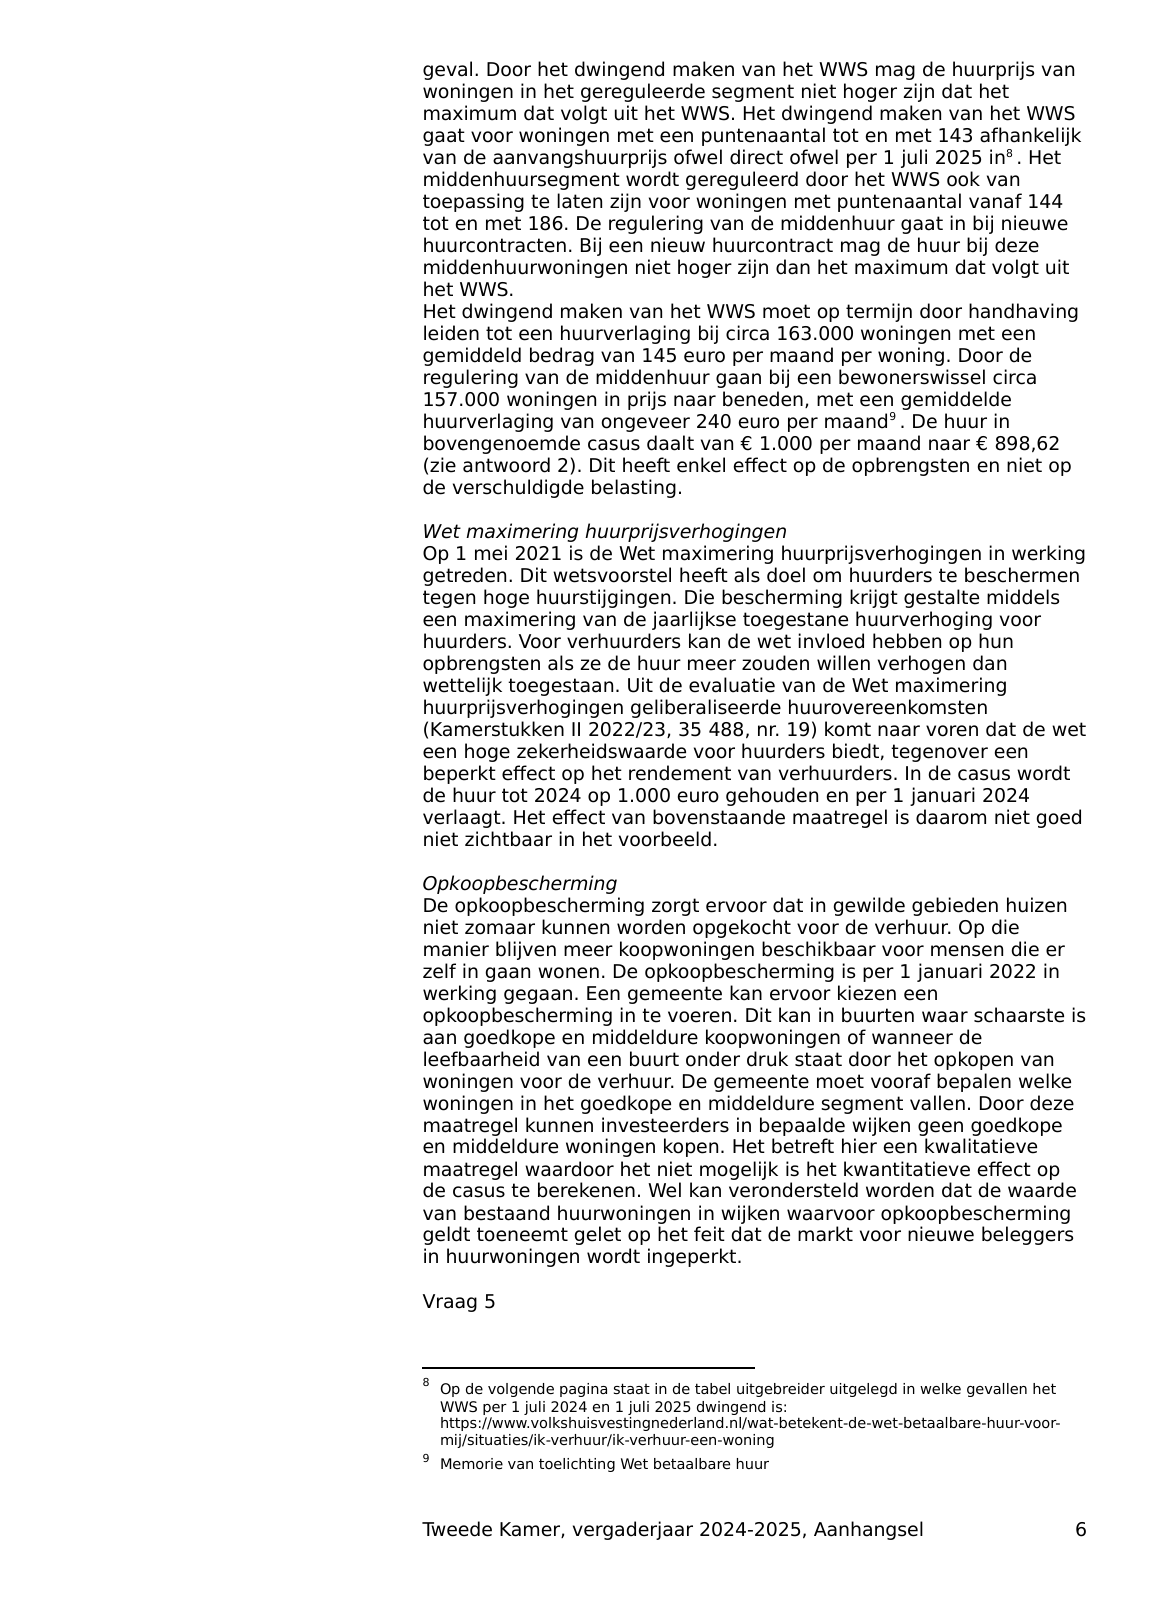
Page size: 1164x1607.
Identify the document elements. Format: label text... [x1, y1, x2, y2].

text Op 1 mei 2021 is de Wet maximering huurprijsverhogingen in werking getreden. Dit wetsvoorstel heeft als doel om huurders te beschermen tegen hoge huurstijgingen. Die bescherming krijgt gestalte middels een maximering van de jaarlijkse toegestane huurverhoging voor huurders. Voor verhuurders kan de wet invloed hebben op hun opbrengsten als ze de huur meer zouden willen verhogen dan wettelijk toegestaan. Uit de evaluatie van de Wet maximering huurprijsverhogingen geliberaliseerde huurovereenkomsten (Kamerstukken II 2022/23, 35 488, nr. 19) komt naar voren dat de wet een hoge zekerheidswaarde voor huurders biedt, tegenover een beperkt effect op het rendement van verhuurders. In de casus wordt de huur tot 2024 op 1.000 euro gehouden en per 1 januari 2024 verlaagt. Het effect van bovenstaande maatregel is daarom niet goed niet zichtbaar in het voorbeeld. [422, 543, 1087, 851]
text Memorie van toelichting Wet betaalbare huur [422, 1452, 1087, 1474]
text De opkoopbescherming zorgt ervoor dat in gewilde gebieden huizen niet zomaar kunnen worden opgekocht voor de verhuur. Op die manier blijven meer koopwoningen beschikbaar voor mensen die er zelf in gaan wonen. De opkoopbescherming is per 1 januari 2022 in werking gegaan. Een gemeente kan ervoor kiezen een opkoopbescherming in te voeren. Dit kan in buurten waar schaarste is aan goedkope en middeldure koopwoningen of wanneer de leefbaarheid van een buurt onder druk staat door het opkopen van woningen voor de verhuur. De gemeente moet vooraf bepalen welke woningen in het goedkope en middeldure segment vallen. Door deze maatregel kunnen investeerders in bepaalde wijken geen goedkope en middeldure woningen kopen. Het betreft hier een kwalitatieve maatregel waardoor het niet mogelijk is het kwantitatieve effect op de casus te berekenen. Wel kan verondersteld worden dat de waarde van bestaand huurwoningen in wijken waarvoor opkoopbescherming geldt toeneemt gelet op het feit dat de markt voor nieuwe beleggers in huurwoningen wordt ingeperkt. [422, 895, 1087, 1268]
text geval. Door het dwingend maken van het WWS mag de huurprijs van woningen in het gereguleerde segment niet hoger zijn dat het maximum dat volgt uit het WWS. Het dwingend maken van het WWS gaat voor woningen met een puntenaantal tot en met 143 afhankelijk van de aanvangshuurprijs ofwel direct ofwel per 1 juli 2025 in. Het middenhuursegment wordt gereguleerd door het WWS ook van toepassing te laten zijn voor woningen met puntenaantal vanaf 144 tot en met 186. De regulering van de middenhuur gaat in bij nieuwe huurcontracten. Bij een nieuw huurcontract mag de huur bij deze middenhuurwoningen niet hoger zijn dan het maximum dat volgt uit het WWS. [422, 59, 1087, 301]
text Op de volgende pagina staat in de tabel uitgebreider uitgelegd in welke gevallen het WWS per 1 juli 2024 en 1 juli 2025 dwingend is: https://www.volkshuisvestingnederland.nl/wat-betekent-de-wet-betaalbare-huur-voor-mij/situaties/ik-verhuur/ik-verhuur-een-woning [422, 1377, 1087, 1449]
text Vraag 5 [422, 1291, 1087, 1312]
text Wet maximering huurprijsverhogingen [422, 521, 1087, 543]
text Opkoopbescherming [422, 873, 1087, 895]
text Het dwingend maken van het WWS moet op termijn door handhaving leiden tot een huurverlaging bij circa 163.000 woningen met een gemiddeld bedrag van 145 euro per maand per woning. Door de regulering van de middenhuur gaan bij een bewonerswissel circa 157.000 woningen in prijs naar beneden, met een gemiddelde huurverlaging van ongeveer 240 euro per maand. De huur in bovengenoemde casus daalt van € 1.000 per maand naar € 898,62 (zie antwoord 2). Dit heeft enkel effect op de opbrengsten en niet op de verschuldigde belasting. [422, 301, 1087, 499]
